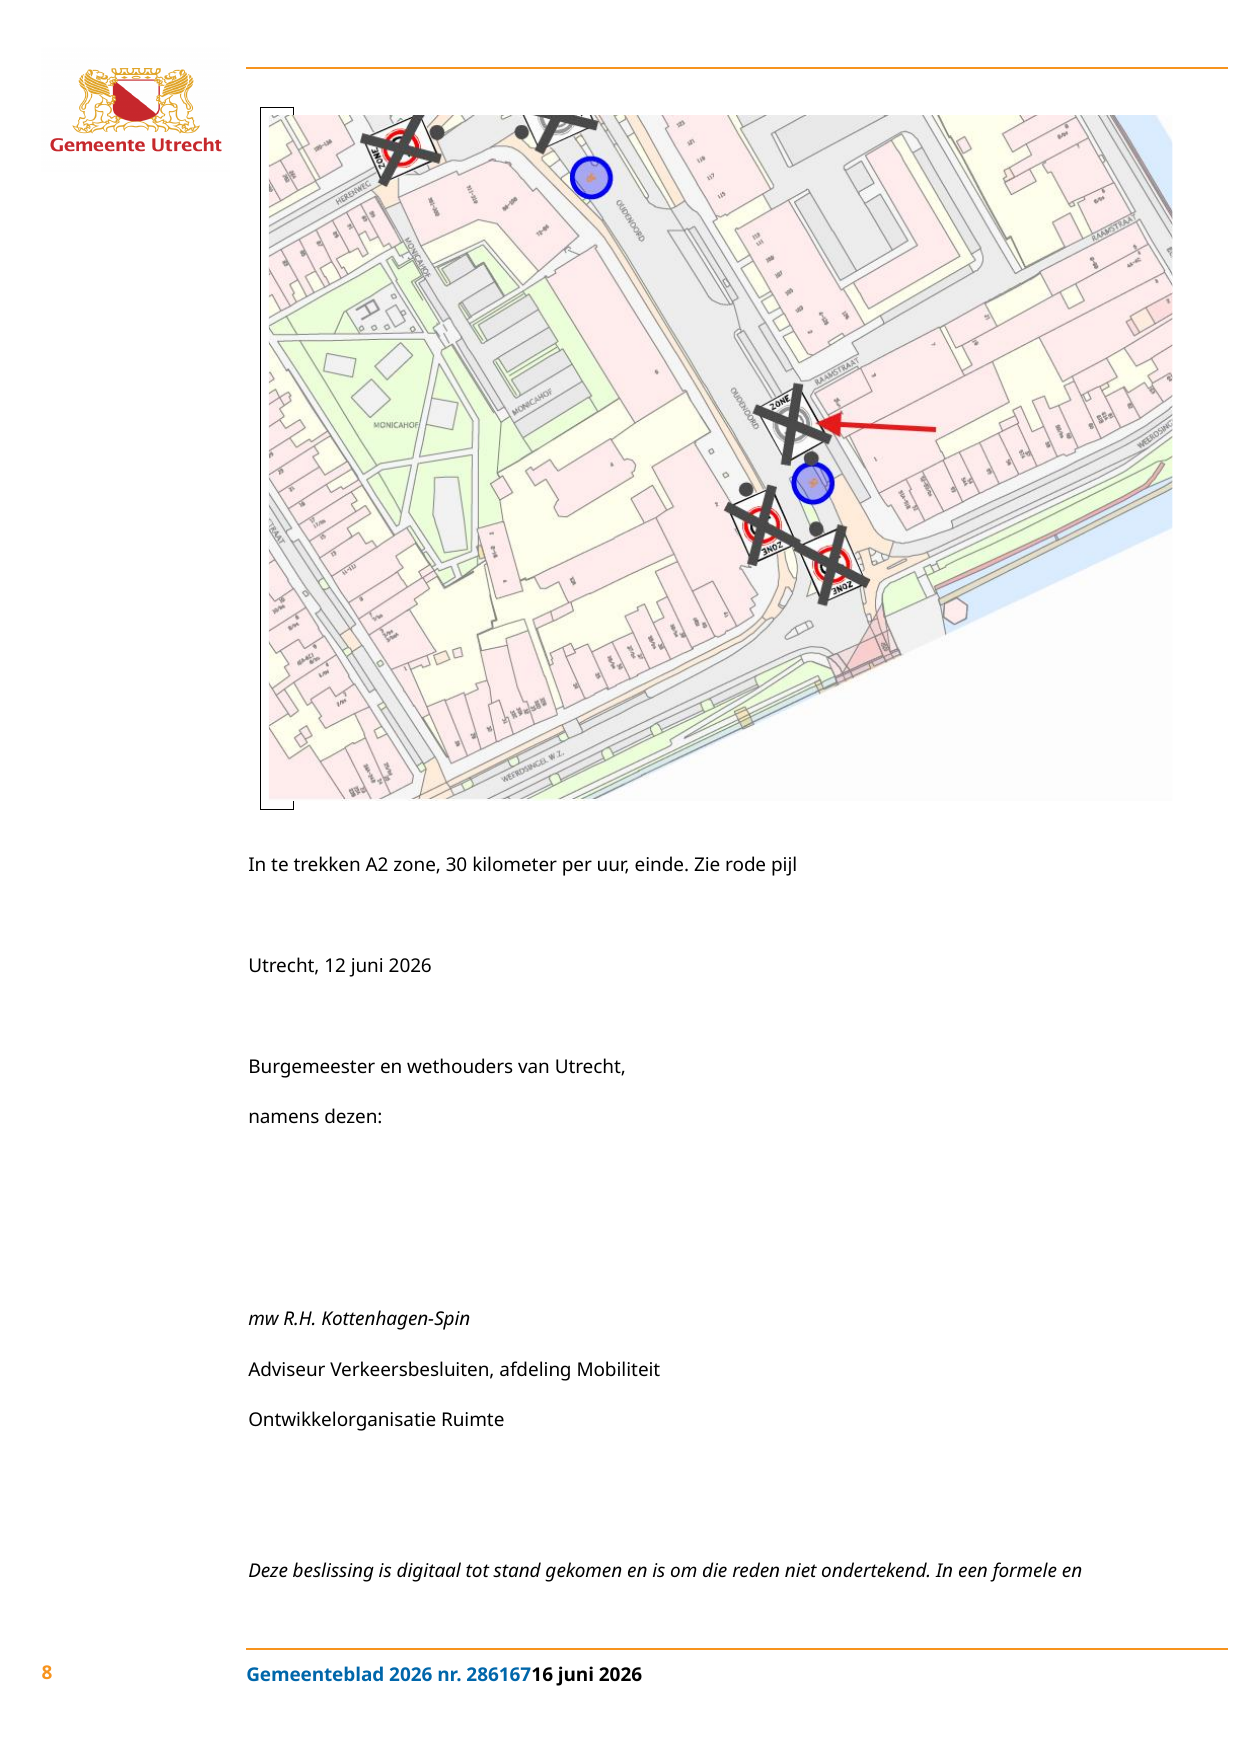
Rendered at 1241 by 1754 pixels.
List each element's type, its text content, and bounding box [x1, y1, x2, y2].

text Deze beslissing is digitaal tot stand gekomen en is om die reden niet ondertekend. In een formele en [248, 1557, 1152, 1583]
text In te trekken A2 zone, 30 kilometer per uur, einde. Zie rode pijl [248, 852, 1152, 877]
picture [41, 47, 231, 172]
text mw R.H. Kottenhagen-Spin [248, 1305, 1152, 1331]
text Utrecht, 12 juni 2026 [248, 952, 1152, 978]
text namens dezen: [248, 1104, 1152, 1129]
text Ontwikkelorganisatie Ruimte [248, 1406, 1152, 1432]
picture [268, 115, 1173, 801]
text Adviseur Verkeersbesluiten, afdeling Mobiliteit [248, 1356, 1152, 1381]
text Burgemeester en wethouders van Utrecht, [248, 1053, 1152, 1079]
